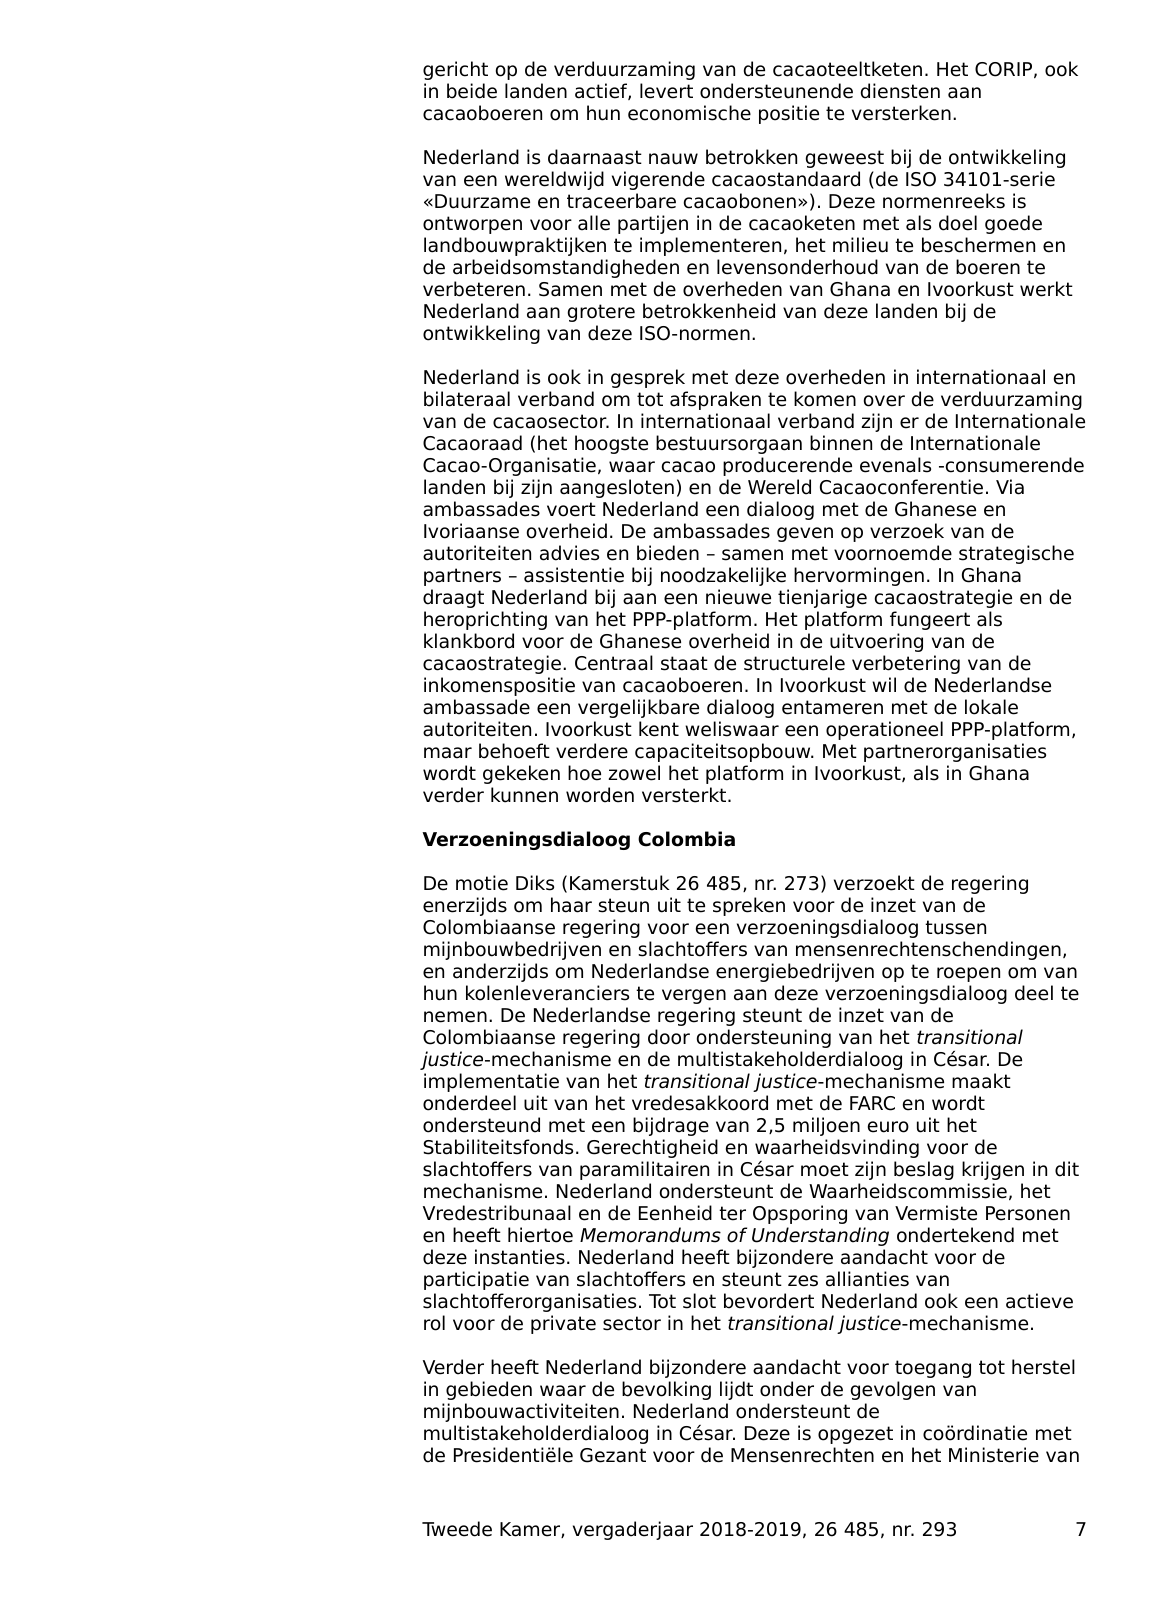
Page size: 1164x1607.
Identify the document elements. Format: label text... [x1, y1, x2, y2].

text Nederland is daarnaast nauw betrokken geweest bij de ontwikkeling van een wereldwijd vigerende cacaostandaard (de ISO 34101-serie «Duurzame en traceerbare cacaobonen»). Deze normenreeks is ontworpen voor alle partijen in de cacaoketen met als doel goede landbouwpraktijken te implementeren, het milieu te beschermen en de arbeidsomstandigheden en levensonderhoud van de boeren te verbeteren. Samen met de overheden van Ghana en Ivoorkust werkt Nederland aan grotere betrokkenheid van deze landen bij de ontwikkeling van deze ISO-normen. [422, 147, 1087, 345]
text Verder heeft Nederland bijzondere aandacht voor toegang tot herstel in gebieden waar de bevolking lijdt onder de gevolgen van mijnbouwactiviteiten. Nederland ondersteunt de multistakeholderdialoog in César. Deze is opgezet in coördinatie met de Presidentiële Gezant voor de Mensenrechten en het Ministerie van [422, 1357, 1087, 1467]
text De motie Diks (Kamerstuk 26 485, nr. 273) verzoekt de regering enerzijds om haar steun uit te spreken voor de inzet van de Colombiaanse regering voor een verzoeningsdialoog tussen mijnbouwbedrijven en slachtoffers van mensenrechtenschendingen, en anderzijds om Nederlandse energiebedrijven op te roepen om van hun kolenleveranciers te vergen aan deze verzoeningsdialoog deel te nemen. De Nederlandse regering steunt de inzet van de Colombiaanse regering door ondersteuning van het transitional justice-mechanisme en de multistakeholderdialoog in César. De implementatie van het transitional justice-mechanisme maakt onderdeel uit van het vredesakkoord met de FARC en wordt ondersteund met een bijdrage van 2,5 miljoen euro uit het Stabiliteitsfonds. Gerechtigheid en waarheidsvinding voor de slachtoffers van paramilitairen in César moet zijn beslag krijgen in dit mechanisme. Nederland ondersteunt de Waarheidscommissie, het Vredestribunaal en de Eenheid ter Opsporing van Vermiste Personen en heeft hiertoe Memorandums of Understanding ondertekend met deze instanties. Nederland heeft bijzondere aandacht voor de participatie van slachtoffers en steunt zes allianties van slachtofferorganisaties. Tot slot bevordert Nederland ook een actieve rol voor de private sector in het transitional justice-mechanisme. [422, 873, 1087, 1335]
text gericht op de verduurzaming van de cacaoteeltketen. Het CORIP, ook in beide landen actief, levert ondersteunende diensten aan cacaoboeren om hun economische positie te versterken. [422, 59, 1087, 125]
text Nederland is ook in gesprek met deze overheden in internationaal en bilateraal verband om tot afspraken te komen over de verduurzaming van de cacaosector. In internationaal verband zijn er de Internationale Cacaoraad (het hoogste bestuursorgaan binnen de Internationale Cacao-Organisatie, waar cacao producerende evenals -consumerende landen bij zijn aangesloten) en de Wereld Cacaoconferentie. Via ambassades voert Nederland een dialoog met de Ghanese en Ivoriaanse overheid. De ambassades geven op verzoek van de autoriteiten advies en bieden – samen met voornoemde strategische partners – assistentie bij noodzakelijke hervormingen. In Ghana draagt Nederland bij aan een nieuwe tienjarige cacaostrategie en de heroprichting van het PPP-platform. Het platform fungeert als klankbord voor de Ghanese overheid in de uitvoering van de cacaostrategie. Centraal staat de structurele verbetering van de inkomenspositie van cacaoboeren. In Ivoorkust wil de Nederlandse ambassade een vergelijkbare dialoog entameren met de lokale autoriteiten. Ivoorkust kent weliswaar een operationeel PPP-platform, maar behoeft verdere capaciteitsopbouw. Met partnerorganisaties wordt gekeken hoe zowel het platform in Ivoorkust, als in Ghana verder kunnen worden versterkt. [422, 367, 1087, 807]
subtitle Verzoeningsdialoog Colombia [422, 829, 1087, 851]
